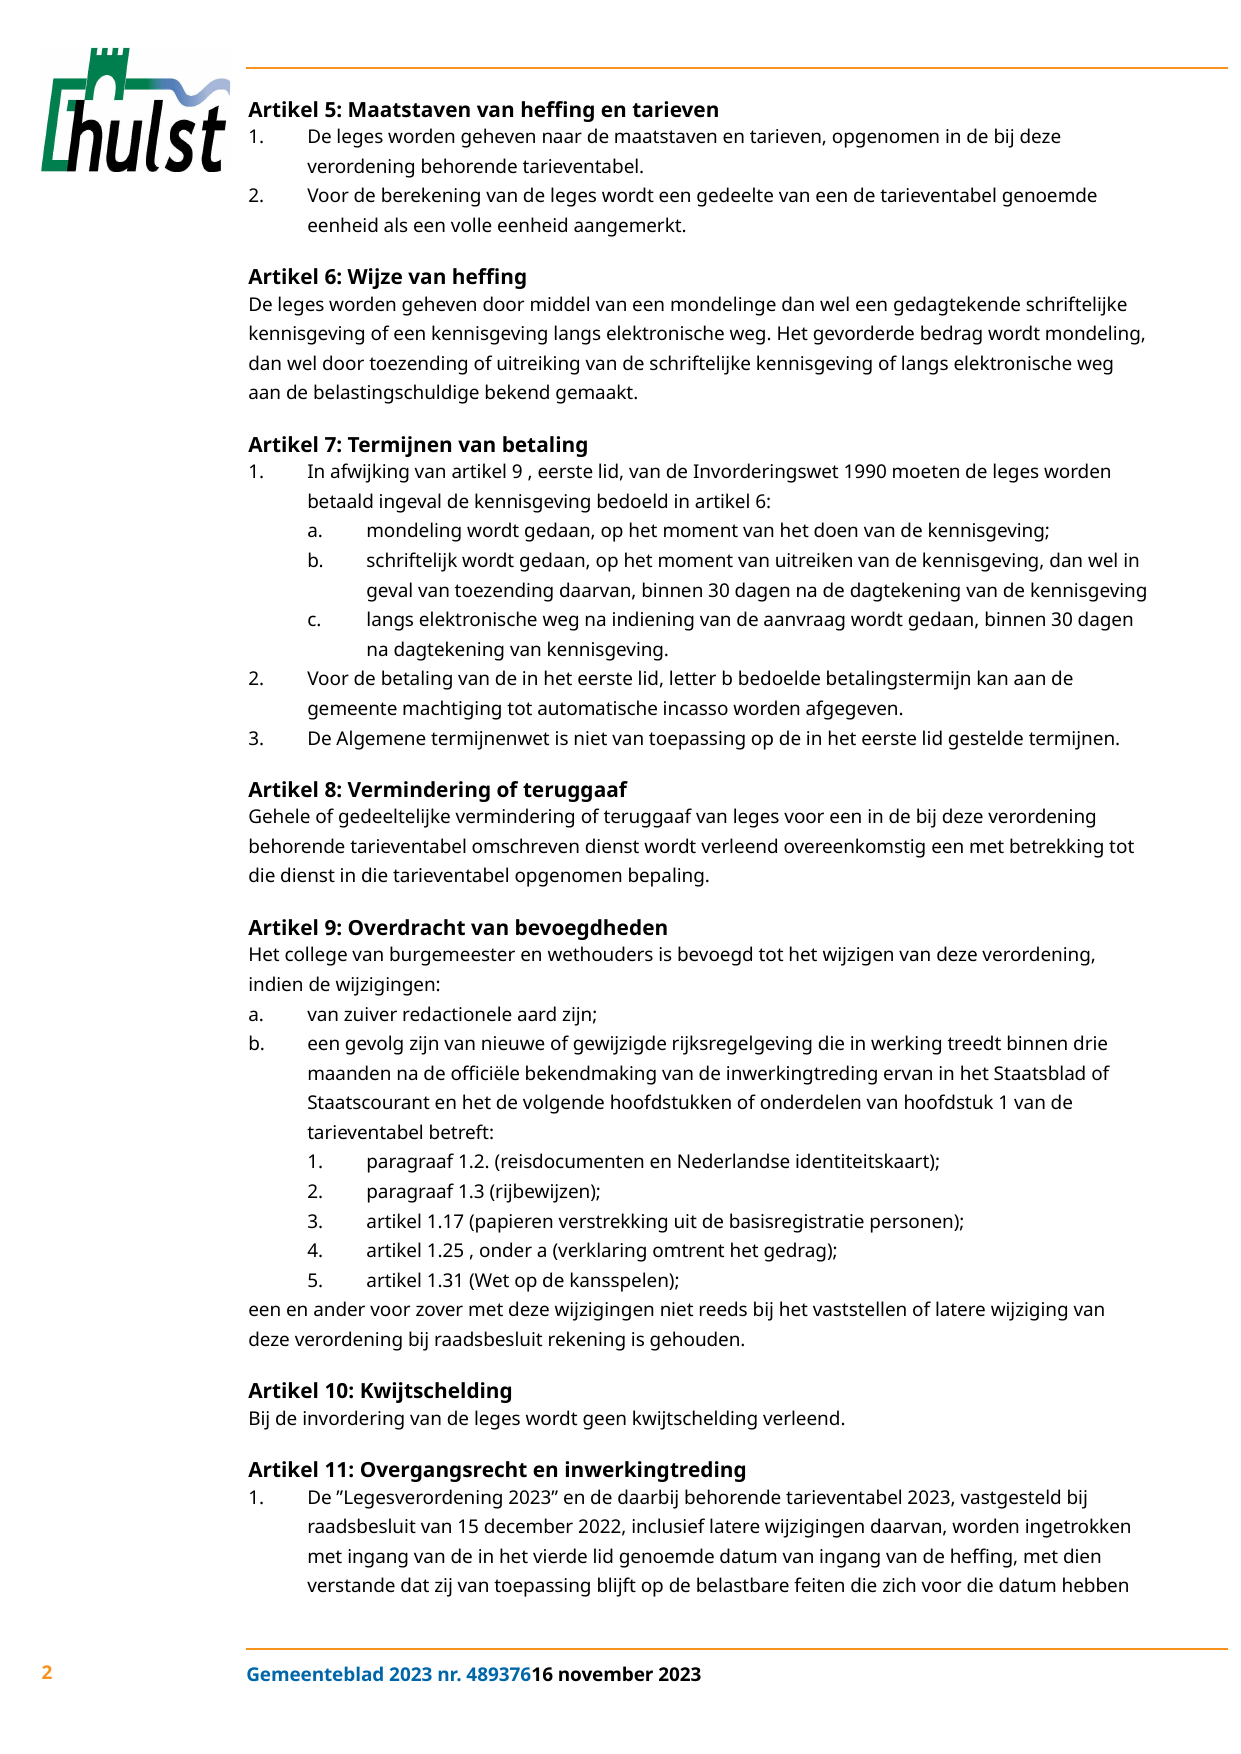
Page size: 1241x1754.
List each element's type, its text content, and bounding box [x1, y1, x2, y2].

list Voor de berekening van de leges wordt een gedeelte van een de tarieventabel genoemde eenheid als een volle eenheid aangemerkt. [248, 182, 1152, 238]
list een gevolg zijn van nieuwe of gewijzigde rijksregelgeving die in werking treedt binnen drie maanden na de officiële bekendmaking van de inwerkingtreding ervan in het Staatsblad of Staatscourant en het de volgende hoofdstukken of onderdelen van hoofdstuk 1 van de tarieventabel betreft: [248, 1030, 1152, 1145]
text De leges worden geheven door middel van een mondelinge dan wel een gedagtekende schriftelijke kennisgeving of een kennisgeving langs elektronische weg. Het gevorderde bedrag wordt mondeling, dan wel door toezending of uitreiking van de schriftelijke kennisgeving of langs elektronische weg aan de belastingschuldige bekend gemaakt. [248, 291, 1152, 405]
list mondeling wordt gedaan, op het moment van het doen van de kennisgeving; [307, 518, 1152, 543]
list schriftelijk wordt gedaan, op het moment van uitreiken van de kennisgeving, dan wel in geval van toezending daarvan, binnen 30 dagen na de dagtekening van de kennisgeving [307, 547, 1152, 602]
text Artikel 11: Overgangsrecht en inwerkingtreding [248, 1455, 1152, 1484]
list paragraaf 1.3 (rijbewijzen); [307, 1178, 1152, 1204]
list De ”Legesverordening 2023” en de daarbij behorende tarieventabel 2023, vastgesteld bij raadsbesluit van 15 december 2022, inclusief latere wijzigingen daarvan, worden ingetrokken met ingang van de in het vierde lid genoemde datum van ingang van de heffing, met dien verstande dat zij van toepassing blijft op de belastbare feiten die zich voor die datum hebben [248, 1484, 1152, 1598]
text Artikel 6: Wijze van heffing [248, 262, 1152, 291]
text Bij de invordering van de leges wordt geen kwijtschelding verleend. [248, 1405, 1152, 1431]
list paragraaf 1.2. (reisdocumenten en Nederlandse identiteitskaart); [307, 1149, 1152, 1174]
text Artikel 10: Kwijtschelding [248, 1377, 1152, 1405]
text Artikel 5: Maatstaven van heffing en tarieven [248, 95, 1152, 123]
list artikel 1.17 (papieren verstrekking uit de basisregistratie personen); [307, 1208, 1152, 1233]
picture [41, 47, 231, 172]
list artikel 1.31 (Wet op de kansspelen); [307, 1267, 1152, 1293]
list De Algemene termijnenwet is niet van toepassing op de in het eerste lid gestelde termijnen. [248, 725, 1152, 750]
list artikel 1.25 , onder a (verklaring omtrent het gedrag); [307, 1237, 1152, 1263]
text Artikel 8: Vermindering of teruggaaf [248, 775, 1152, 803]
list In afwijking van artikel 9 , eerste lid, van de Invorderingswet 1990 moeten de leges worden betaald ingeval de kennisgeving bedoeld in artikel 6: [248, 458, 1152, 514]
text Artikel 9: Overdracht van bevoegdheden [248, 913, 1152, 942]
list langs elektronische weg na indiening van de aanvraag wordt gedaan, binnen 30 dagen na dagtekening van kennisgeving. [307, 606, 1152, 662]
text Gehele of gedeeltelijke vermindering of teruggaaf van leges voor een in de bij deze verordening behorende tarieventabel omschreven dienst wordt verleend overeenkomstig een met betrekking tot die dienst in die tarieventabel opgenomen bepaling. [248, 803, 1152, 888]
text een en ander voor zover met deze wijzigingen niet reeds bij het vaststellen of latere wijziging van deze verordening bij raadsbesluit rekening is gehouden. [248, 1297, 1152, 1352]
list De leges worden geheven naar de maatstaven en tarieven, opgenomen in de bij deze verordening behorende tarieventabel. [248, 123, 1152, 178]
list van zuiver redactionele aard zijn; [248, 1001, 1152, 1026]
text Het college van burgemeester en wethouders is bevoegd tot het wijzigen van deze verordening, indien de wijzigingen: [248, 942, 1152, 997]
text Artikel 7: Termijnen van betaling [248, 430, 1152, 458]
list Voor de betaling van de in het eerste lid, letter b bedoelde betalingstermijn kan aan de gemeente machtiging tot automatische incasso worden afgegeven. [248, 666, 1152, 721]
